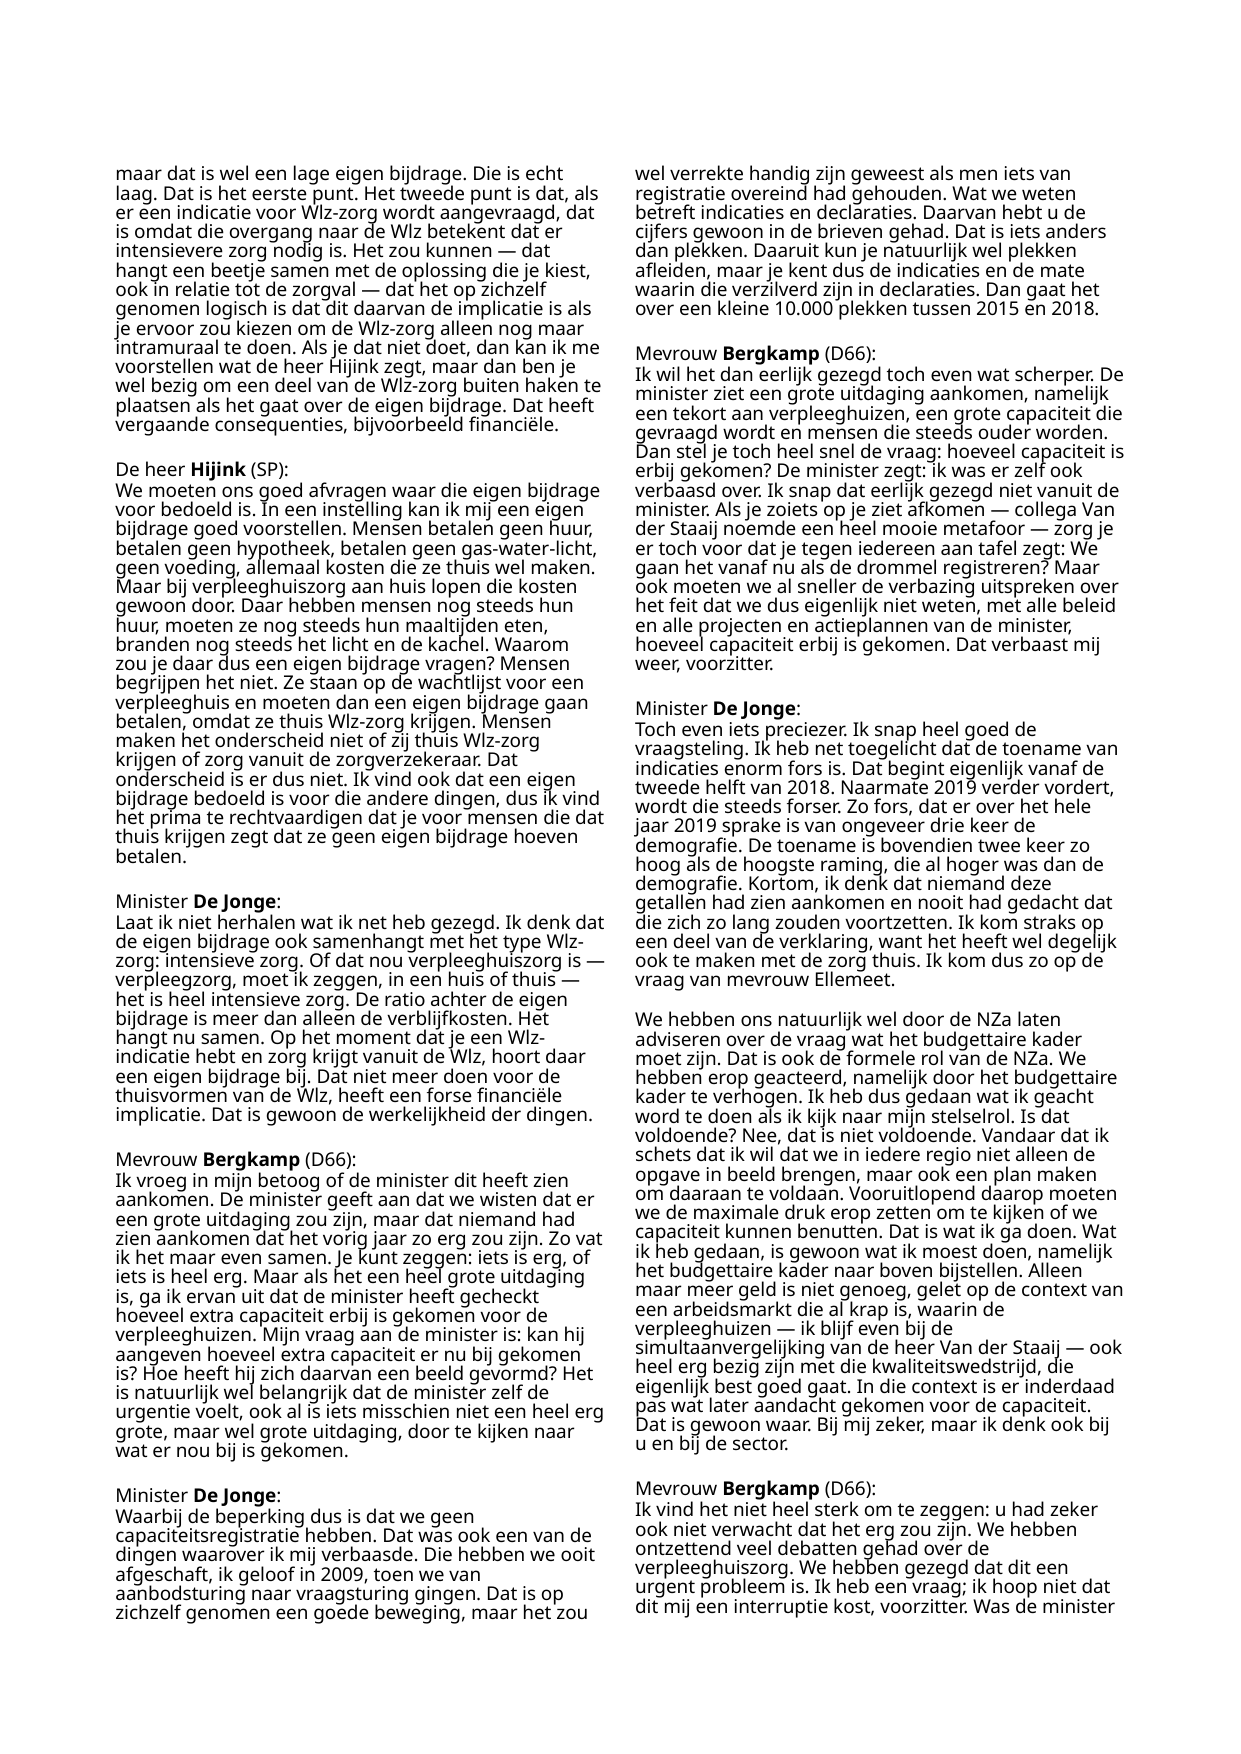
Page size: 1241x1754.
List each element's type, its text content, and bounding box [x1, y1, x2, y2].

text Mevrouw Bergkamp (D66): [635, 340, 1125, 366]
text De heer Hijink (SP): [115, 456, 605, 482]
text Toch even iets preciezer. Ik snap heel goed de vraagsteling. Ik heb net toegelicht dat de toename van indicaties enorm fors is. Dat begint eigenlijk vanaf de tweede helft van 2018. Naarmate 2019 verder vordert, wordt die steeds forser. Zo fors, dat er over het hele jaar 2019 sprake is van ongeveer drie keer de demografie. De toename is bovendien twee keer zo hoog als de hoogste raming, die al hoger was dan de demografie. Kortom, ik denk dat niemand deze getallen had zien aankomen en nooit had gedacht dat die zich zo lang zouden voortzetten. Ik kom straks op een deel van de verklaring, want het heeft wel degelijk ook te maken met de zorg thuis. Ik kom dus zo op de vraag van mevrouw Ellemeet. [635, 721, 1125, 991]
text Minister De Jonge: [115, 1482, 605, 1508]
text Minister De Jonge: [635, 695, 1125, 721]
text wel verrekte handig zijn geweest als men iets van registratie overeind had gehouden. Wat we weten betreft indicaties en declaraties. Daarvan hebt u de cijfers gewoon in de brieven gehad. Dat is iets anders dan plekken. Daaruit kun je natuurlijk wel plekken afleiden, maar je kent dus de indicaties en de mate waarin die verzilverd zijn in declaraties. Dan gaat het over een kleine 10.000 plekken tussen 2015 en 2018. [635, 165, 1125, 319]
text Minister De Jonge: [115, 888, 605, 914]
text Mevrouw Bergkamp (D66): [115, 1146, 605, 1172]
text Laat ik niet herhalen wat ik net heb gezegd. Ik denk dat de eigen bijdrage ook samenhangt met het type Wlz-zorg: intensieve zorg. Of dat nou verpleeghuiszorg is — verpleegzorg, moet ik zeggen, in een huis of thuis —het is heel intensieve zorg. De ratio achter de eigen bijdrage is meer dan alleen de verblijfkosten. Het hangt nu samen. Op het moment dat je een Wlz-indicatie hebt en zorg krijgt vanuit de Wlz, hoort daar een eigen bijdrage bij. Dat niet meer doen voor de thuisvormen van de Wlz, heeft een forse financiële implicatie. Dat is gewoon de werkelijkheid der dingen. [115, 914, 605, 1126]
text Mevrouw Bergkamp (D66): [635, 1476, 1125, 1501]
text maar dat is wel een lage eigen bijdrage. Die is echt laag. Dat is het eerste punt. Het tweede punt is dat, als er een indicatie voor Wlz-zorg wordt aangevraagd, dat is omdat die overgang naar de Wlz betekent dat er intensievere zorg nodig is. Het zou kunnen — dat hangt een beetje samen met de oplossing die je kiest, ook in relatie tot de zorgval — dat het op zichzelf genomen logisch is dat dit daarvan de implicatie is als je ervoor zou kiezen om de Wlz-zorg alleen nog maar intramuraal te doen. Als je dat niet doet, dan kan ik me voorstellen wat de heer Hijink zegt, maar dan ben je wel bezig om een deel van de Wlz-zorg buiten haken te plaatsen als het gaat over de eigen bijdrage. Dat heeft vergaande consequenties, bijvoorbeeld financiële. [115, 165, 605, 435]
text We moeten ons goed afvragen waar die eigen bijdrage voor bedoeld is. In een instelling kan ik mij een eigen bijdrage goed voorstellen. Mensen betalen geen huur, betalen geen hypotheek, betalen geen gas-water-licht, geen voeding, allemaal kosten die ze thuis wel maken. Maar bij verpleeghuiszorg aan huis lopen die kosten gewoon door. Daar hebben mensen nog steeds hun huur, moeten ze nog steeds hun maaltijden eten, branden nog steeds het licht en de kachel. Waarom zou je daar dus een eigen bijdrage vragen? Mensen begrijpen het niet. Ze staan op de wachtlijst voor een verpleeghuis en moeten dan een eigen bijdrage gaan betalen, omdat ze thuis Wlz-zorg krijgen. Mensen maken het onderscheid niet of zij thuis Wlz-zorg krijgen of zorg vanuit de zorgverzekeraar. Dat onderscheid is er dus niet. Ik vind ook dat een eigen bijdrage bedoeld is voor die andere dingen, dus ik vind het prima te rechtvaardigen dat je voor mensen die dat thuis krijgen zegt dat ze geen eigen bijdrage hoeven betalen. [115, 482, 605, 867]
text Ik vind het niet heel sterk om te zeggen: u had zeker ook niet verwacht dat het erg zou zijn. We hebben ontzettend veel debatten gehad over de verpleeghuiszorg. We hebben gezegd dat dit een urgent probleem is. Ik heb een vraag; ik hoop niet dat dit mij een interruptie kost, voorzitter. Was de minister [635, 1501, 1125, 1617]
text Ik vroeg in mijn betoog of de minister dit heeft zien aankomen. De minister geeft aan dat we wisten dat er een grote uitdaging zou zijn, maar dat niemand had zien aankomen dat het vorig jaar zo erg zou zijn. Zo vat ik het maar even samen. Je kunt zeggen: iets is erg, of iets is heel erg. Maar als het een heel grote uitdaging is, ga ik ervan uit dat de minister heeft gecheckt hoeveel extra capaciteit erbij is gekomen voor de verpleeghuizen. Mijn vraag aan de minister is: kan hij aangeven hoeveel extra capaciteit er nu bij gekomen is? Hoe heeft hij zich daarvan een beeld gevormd? Het is natuurlijk wel belangrijk dat de minister zelf de urgentie voelt, ook al is iets misschien niet een heel erg grote, maar wel grote uitdaging, door te kijken naar wat er nou bij is gekomen. [115, 1172, 605, 1461]
text We hebben ons natuurlijk wel door de NZa laten adviseren over de vraag wat het budgettaire kader moet zijn. Dat is ook de formele rol van de NZa. We hebben erop geacteerd, namelijk door het budgettaire kader te verhogen. Ik heb dus gedaan wat ik geacht word te doen als ik kijk naar mijn stelselrol. Is dat voldoende? Nee, dat is niet voldoende. Vandaar dat ik schets dat ik wil dat we in iedere regio niet alleen de opgave in beeld brengen, maar ook een plan maken om daaraan te voldaan. Vooruitlopend daarop moeten we de maximale druk erop zetten om te kijken of we capaciteit kunnen benutten. Dat is wat ik ga doen. Wat ik heb gedaan, is gewoon wat ik moest doen, namelijk het budgettaire kader naar boven bijstellen. Alleen maar meer geld is niet genoeg, gelet op de context van een arbeidsmarkt die al krap is, waarin de verpleeghuizen — ik blijf even bij de simultaanvergelijking van de heer Van der Staaij — ook heel erg bezig zijn met die kwaliteitswedstrijd, die eigenlijk best goed gaat. In die context is er inderdaad pas wat later aandacht gekomen voor de capaciteit. Dat is gewoon waar. Bij mij zeker, maar ik denk ook bij u en bij de sector. [635, 1011, 1125, 1455]
text Ik wil het dan eerlijk gezegd toch even wat scherper. De minister ziet een grote uitdaging aankomen, namelijk een tekort aan verpleeghuizen, een grote capaciteit die gevraagd wordt en mensen die steeds ouder worden. Dan stel je toch heel snel de vraag: hoeveel capaciteit is erbij gekomen? De minister zegt: ik was er zelf ook verbaasd over. Ik snap dat eerlijk gezegd niet vanuit de minister. Als je zoiets op je ziet afkomen — collega Van der Staaij noemde een heel mooie metafoor — zorg je er toch voor dat je tegen iedereen aan tafel zegt: We gaan het vanaf nu als de drommel registreren? Maar ook moeten we al sneller de verbazing uitspreken over het feit dat we dus eigenlijk niet weten, met alle beleid en alle projecten en actieplannen van de minister, hoeveel capaciteit erbij is gekomen. Dat verbaast mij weer, voorzitter. [635, 366, 1125, 674]
text Waarbij de beperking dus is dat we geen capaciteitsregistratie hebben. Dat was ook een van de dingen waarover ik mij verbaasde. Die hebben we ooit afgeschaft, ik geloof in 2009, toen we van aanbodsturing naar vraagsturing gingen. Dat is op zichzelf genomen een goede beweging, maar het zou [115, 1508, 605, 1623]
